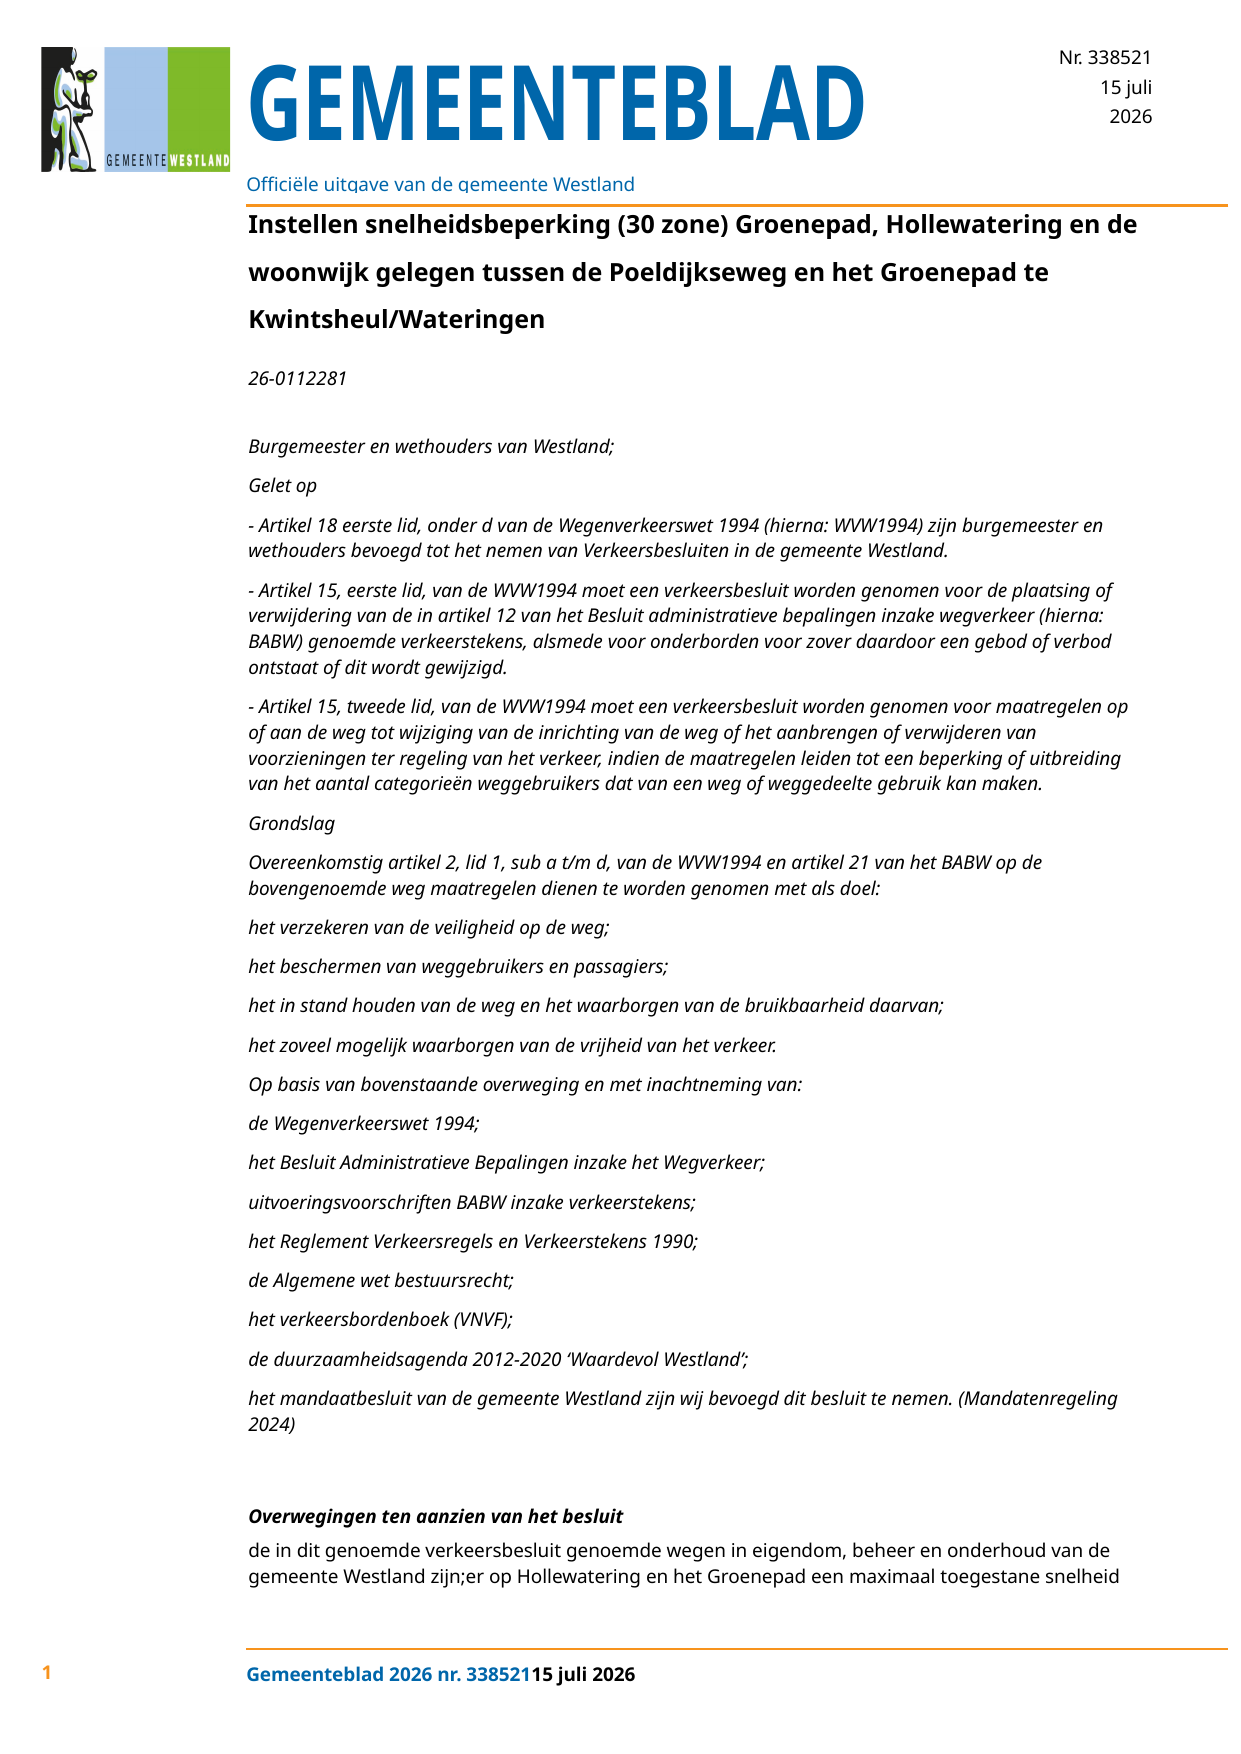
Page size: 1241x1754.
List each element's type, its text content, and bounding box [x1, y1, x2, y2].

text het in stand houden van de weg en het waarborgen van de bruikbaarheid daarvan; [248, 992, 1152, 1018]
text het mandaatbesluit van de gemeente Westland zijn wij bevoegd dit besluit te nemen. (Mandatenregeling 2024) [248, 1385, 1152, 1437]
text Burgemeester en wethouders van Westland; [248, 433, 1152, 459]
text de in dit genoemde verkeersbesluit genoemde wegen in eigendom, beheer en onderhoud van de gemeente Westland zijn;er op Hollewatering en het Groenepad een maximaal toegestane snelheid [248, 1537, 1152, 1588]
text - Artikel 15, eerste lid, van de WVW1994 moet een verkeersbesluit worden genomen voor de plaatsing of verwijdering van de in artikel 12 van het Besluit administratieve bepalingen inzake wegverkeer (hierna: BABW) genoemde verkeerstekens, alsmede voor onderborden voor zover daardoor een gebod of verbod ontstaat of dit wordt gewijzigd. [248, 577, 1152, 680]
picture [41, 47, 231, 172]
text de Wegenverkeerswet 1994; [248, 1110, 1152, 1136]
text uitvoeringsvoorschriften BABW inzake verkeerstekens; [248, 1189, 1152, 1214]
text het Besluit Administratieve Bepalingen inzake het Wegverkeer; [248, 1149, 1152, 1175]
text 26-0112281 [248, 366, 1152, 391]
text het Reglement Verkeersregels en Verkeerstekens 1990; [248, 1228, 1152, 1254]
text het verkeersbordenboek (VNVF); [248, 1307, 1152, 1332]
text Overeenkomstig artikel 2, lid 1, sub a t/m d, van de WVW1994 en artikel 21 van het BABW op de bovengenoemde weg maatregelen dienen te worden genomen met als doel: [248, 849, 1152, 900]
text - Artikel 15, tweede lid, van de WVW1994 moet een verkeersbesluit worden genomen voor maatregelen op of aan de weg tot wijziging van de inrichting van de weg of het aanbrengen of verwijderen van voorzieningen ter regeling van het verkeer, indien de maatregelen leiden tot een beperking of uitbreiding van het aantal categorieën weggebruikers dat van een weg of weggedeelte gebruik kan maken. [248, 693, 1152, 796]
text Grondslag [248, 810, 1152, 835]
text - Artikel 18 eerste lid, onder d van de Wegenverkeerswet 1994 (hierna: WVW1994) zijn burgemeester en wethouders bevoegd tot het nemen van Verkeersbesluiten in de gemeente Westland. [248, 512, 1152, 563]
text de Algemene wet bestuursrecht; [248, 1267, 1152, 1293]
text het beschermen van weggebruikers en passagiers; [248, 953, 1152, 979]
text de duurzaamheidsagenda 2012-2020 ‘Waardevol Westland’; [248, 1346, 1152, 1372]
text het verzekeren van de veiligheid op de weg; [248, 914, 1152, 940]
text Op basis van bovenstaande overweging en met inachtneming van: [248, 1071, 1152, 1097]
text het zoveel mogelijk waarborgen van de vrijheid van het verkeer. [248, 1032, 1152, 1057]
text Instellen snelheidsbeperking (30 zone) Groenepad, Hollewatering en de woonwijk gelegen tussen de Poeldijkseweg en het Groenepad te Kwintsheul/Wateringen [248, 207, 1152, 336]
text Overwegingen ten aanzien van het besluit [248, 1503, 1152, 1529]
text Gelet op [248, 472, 1152, 498]
